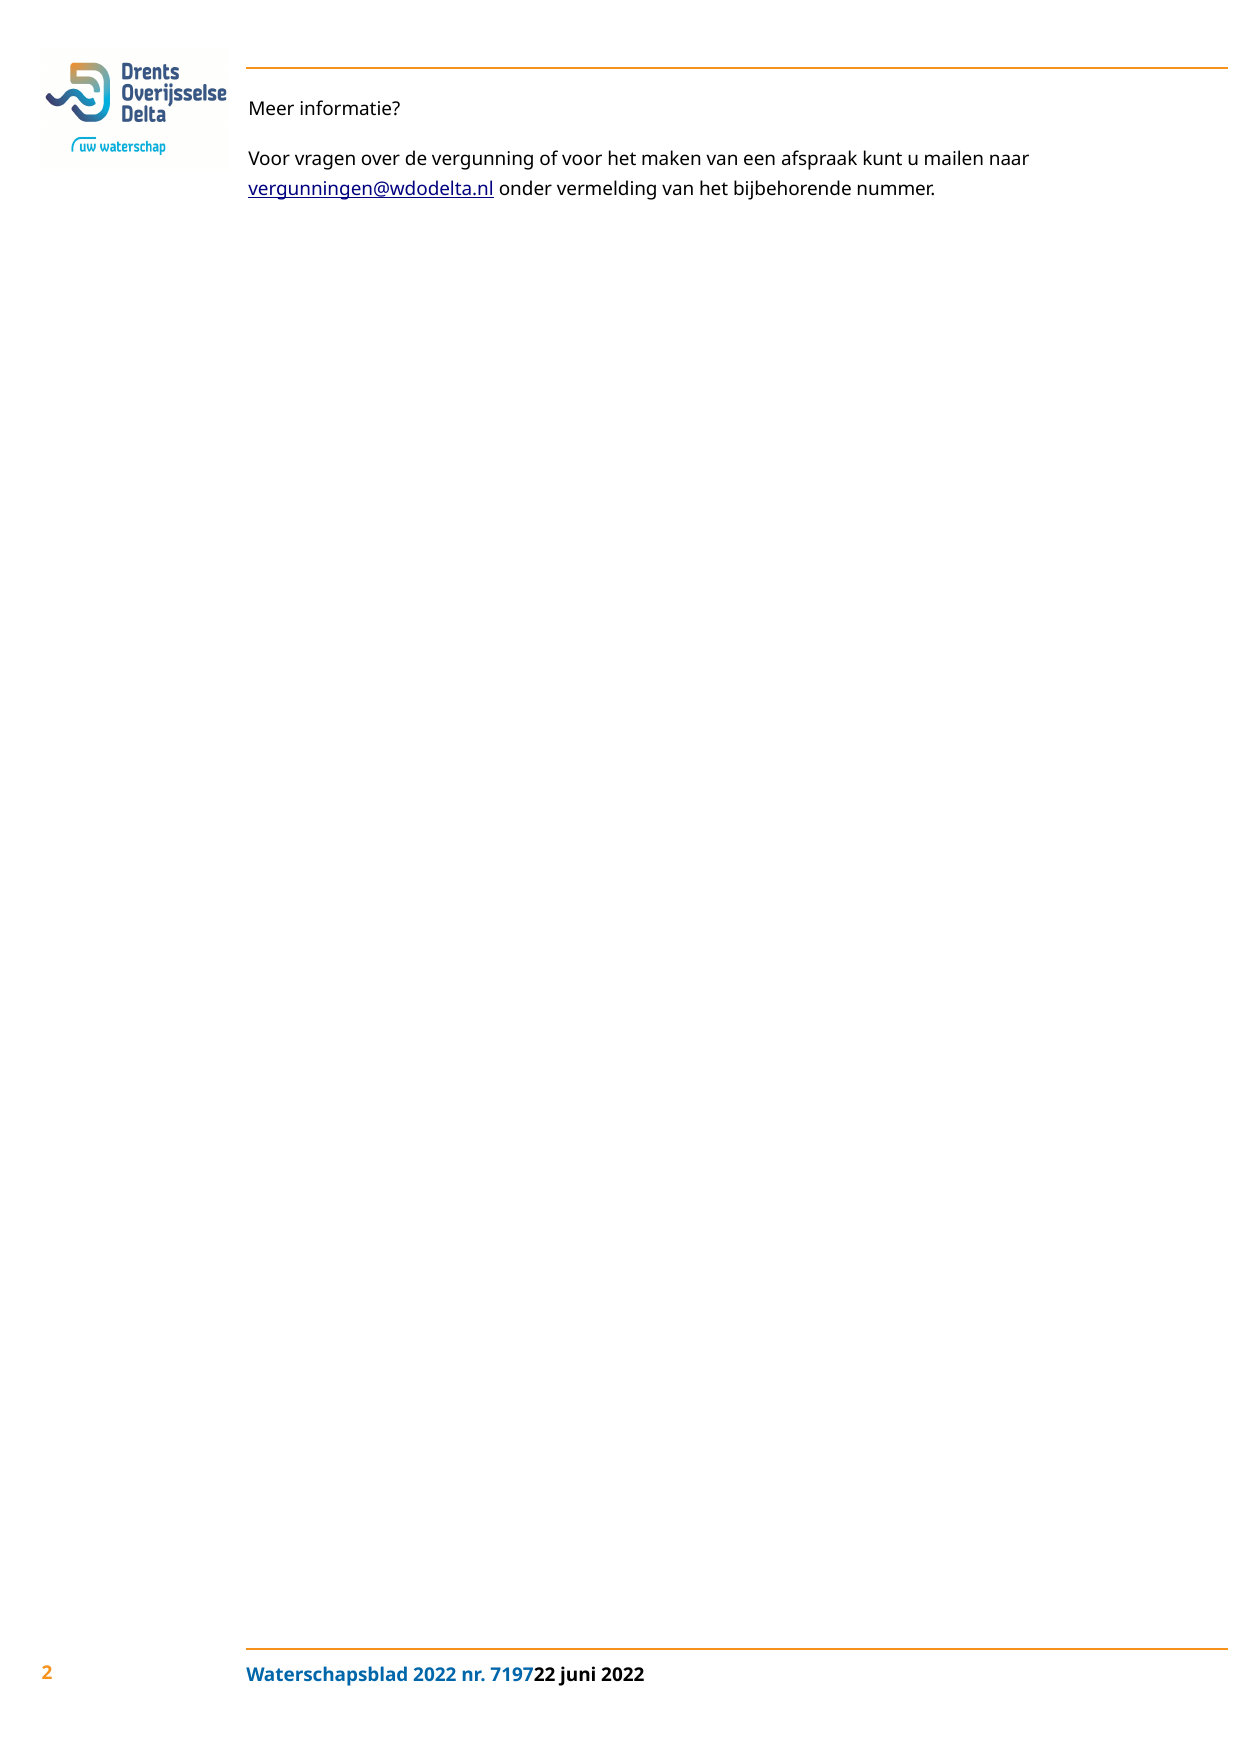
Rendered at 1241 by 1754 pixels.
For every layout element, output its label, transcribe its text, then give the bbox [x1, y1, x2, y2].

text Meer informatie? [248, 95, 1152, 121]
picture [41, 47, 231, 172]
text Voor vragen over de vergunning of voor het maken van een afspraak kunt u mailen naar vergunningen@wdodelta.nl onder vermelding van het bijbehorende nummer. [248, 145, 1152, 201]
